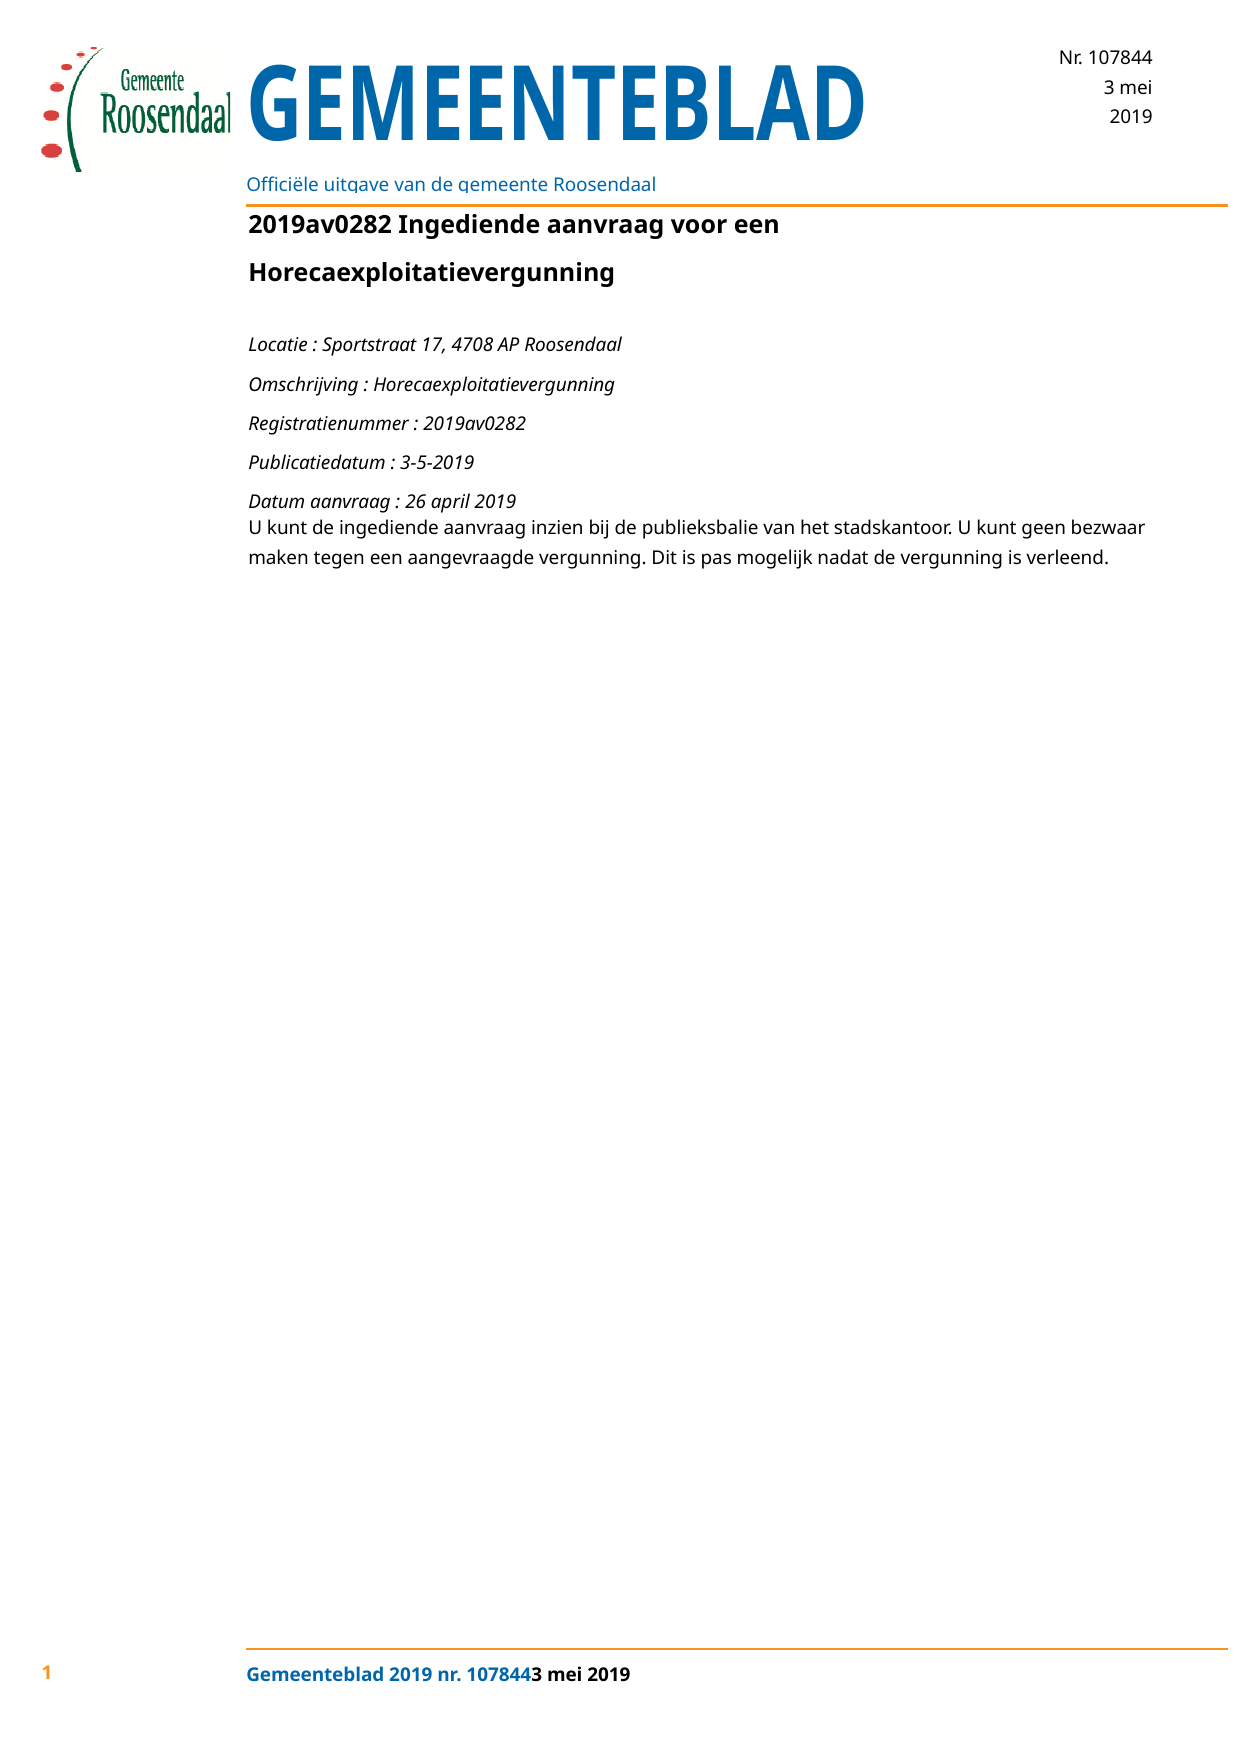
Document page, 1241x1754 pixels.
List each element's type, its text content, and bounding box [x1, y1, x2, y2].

text Locatie : Sportstraat 17, 4708 AP Roosendaal [248, 331, 1152, 357]
text 2019av0282 Ingediende aanvraag voor een Horecaexploitatievergunning [248, 207, 1152, 288]
text Datum aanvraag : 26 april 2019 [248, 488, 1152, 514]
text Omschrijving : Horecaexploitatievergunning [248, 371, 1152, 396]
text Publicatiedatum : 3-5-2019 [248, 449, 1152, 475]
text U kunt de ingediende aanvraag inzien bij de publieksbalie van het stadskantoor. U kunt geen bezwaar maken tegen een aangevraagde vergunning. Dit is pas mogelijk nadat de vergunning is verleend. [248, 514, 1152, 569]
picture [41, 47, 231, 172]
text Registratienummer : 2019av0282 [248, 410, 1152, 436]
